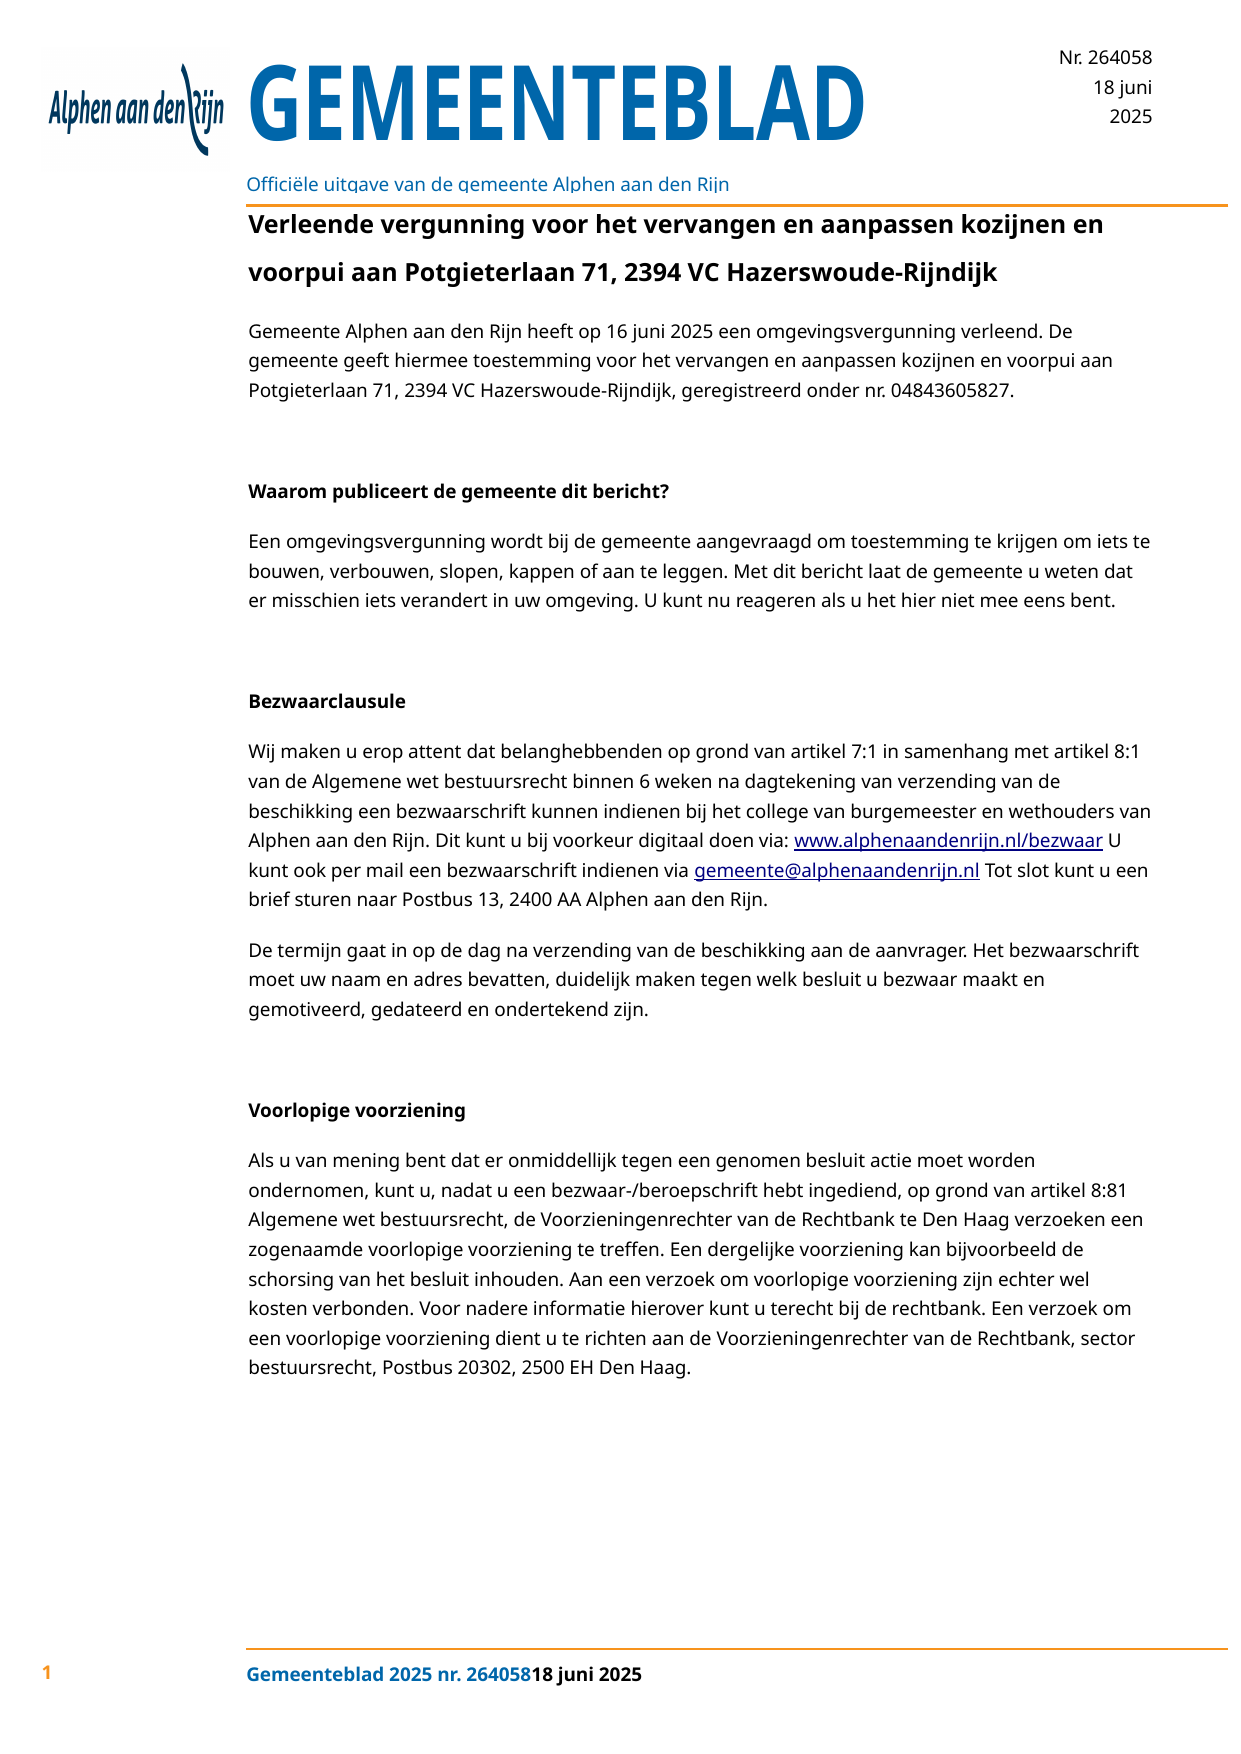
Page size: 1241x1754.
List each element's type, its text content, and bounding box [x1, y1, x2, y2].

text Gemeente Alphen aan den Rijn heeft op 16 juni 2025 een omgevingsvergunning verleend. De gemeente geeft hiermee toestemming voor het vervangen en aanpassen kozijnen en voorpui aan Potgieterlaan 71, 2394 VC Hazerswoude-Rijndijk, geregistreerd onder nr. 04843605827. [248, 318, 1152, 403]
text Als u van mening bent dat er onmiddellijk tegen een genomen besluit actie moet worden ondernomen, kunt u, nadat u een bezwaar-/beroepschrift hebt ingediend, op grond van artikel 8:81 Algemene wet bestuursrecht, de Voorzieningenrechter van de Rechtbank te Den Haag verzoeken een zogenaamde voorlopige voorziening te treffen. Een dergelijke voorziening kan bijvoorbeeld de schorsing van het besluit inhouden. Aan een verzoek om voorlopige voorziening zijn echter wel kosten verbonden. Voor nadere informatie hierover kunt u terecht bij de rechtbank. Een verzoek om een voorlopige voorziening dient u te richten aan de Voorzieningenrechter van de Rechtbank, sector bestuursrecht, Postbus 20302, 2500 EH Den Haag. [248, 1147, 1152, 1380]
text Een omgevingsvergunning wordt bij de gemeente aangevraagd om toestemming te krijgen om iets te bouwen, verbouwen, slopen, kappen of aan te leggen. Met dit bericht laat de gemeente u weten dat er misschien iets verandert in uw omgeving. U kunt nu reageren als u het hier niet mee eens bent. [248, 528, 1152, 613]
text Wij maken u erop attent dat belanghebbenden op grond van artikel 7:1 in samenhang met artikel 8:1 van de Algemene wet bestuursrecht binnen 6 weken na dagtekening van verzending van de beschikking een bezwaarschrift kunnen indienen bij het college van burgemeester en wethouders van Alphen aan den Rijn. Dit kunt u bij voorkeur digitaal doen via: www.alphenaandenrijn.nl/bezwaar U kunt ook per mail een bezwaarschrift indienen via gemeente@alphenaandenrijn.nl Tot slot kunt u een brief sturen naar Postbus 13, 2400 AA Alphen aan den Rijn. [248, 739, 1152, 912]
text De termijn gaat in op de dag na verzending van de beschikking aan de aanvrager. Het bezwaarschrift moet uw naam en adres bevatten, duidelijk maken tegen welk besluit u bezwaar maakt en gemotiveerd, gedateerd en ondertekend zijn. [248, 937, 1152, 1022]
text Voorlopige voorziening [248, 1097, 1152, 1123]
text Waarom publiceert de gemeente dit bericht? [248, 478, 1152, 504]
picture [41, 47, 231, 172]
text Verleende vergunning voor het vervangen en aanpassen kozijnen en voorpui aan Potgieterlaan 71, 2394 VC Hazerswoude-Rijndijk [248, 207, 1152, 288]
text Bezwaarclausule [248, 688, 1152, 714]
